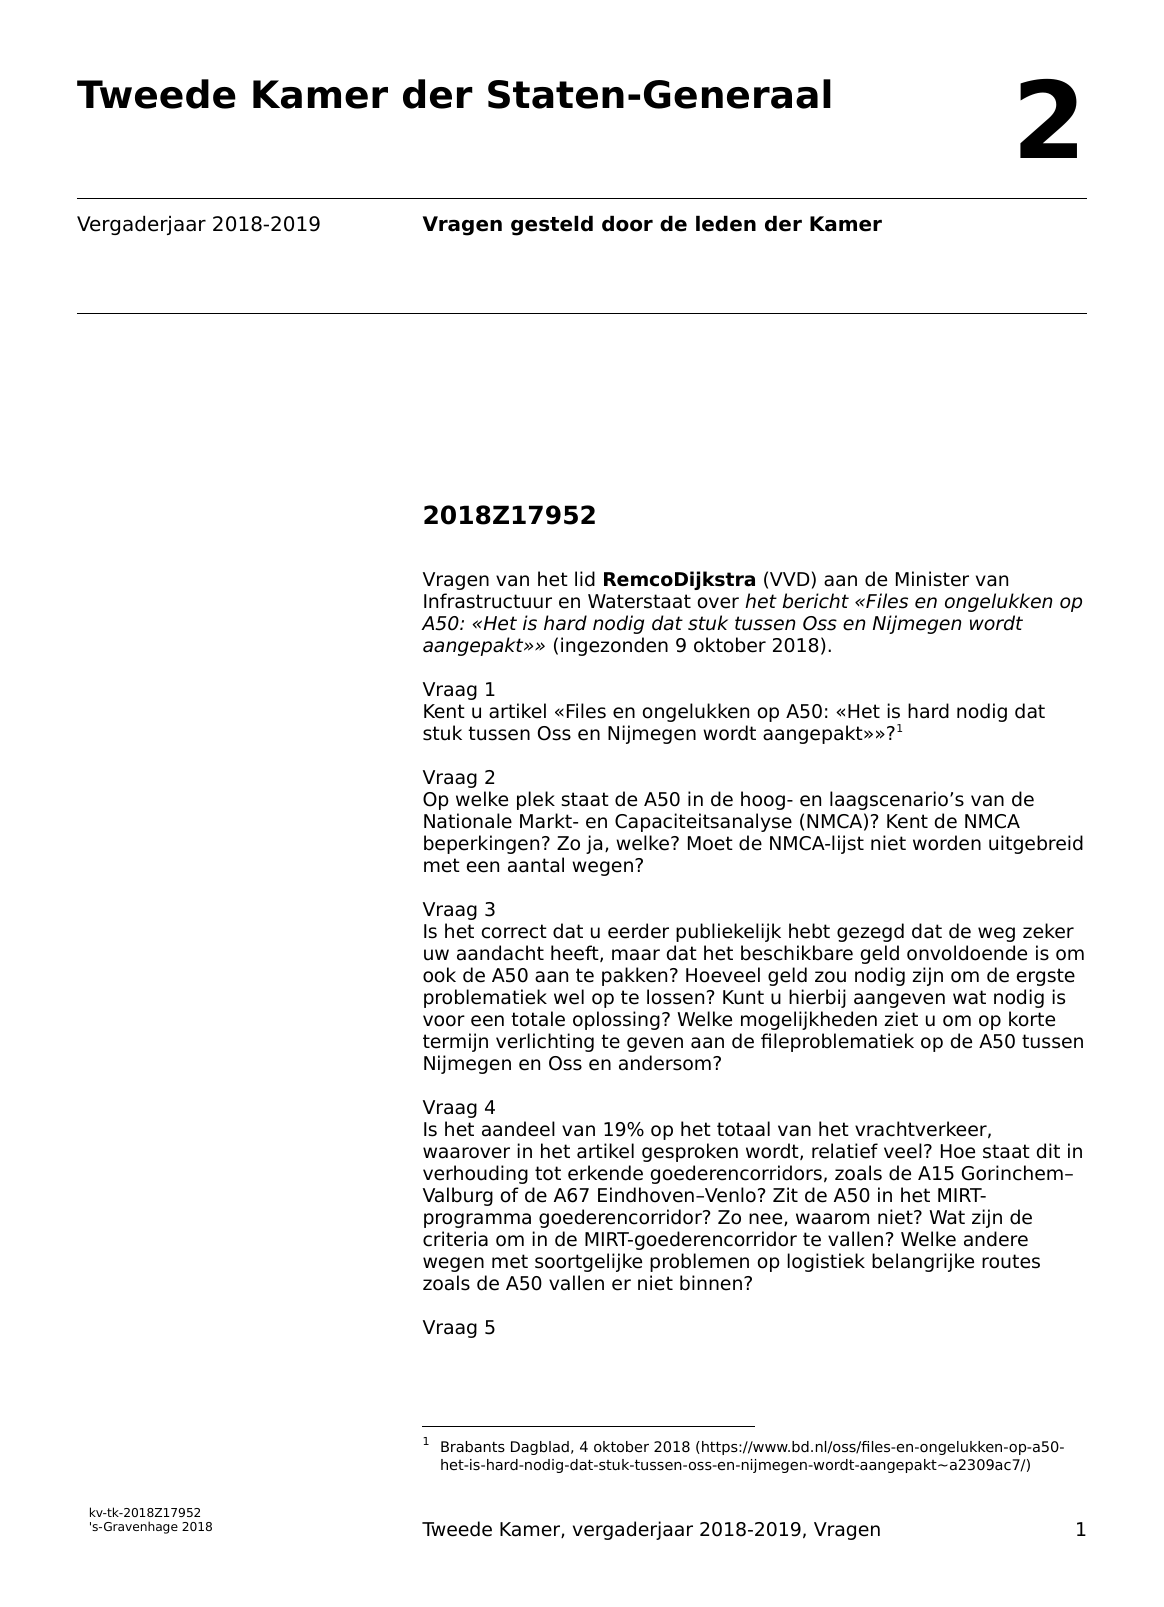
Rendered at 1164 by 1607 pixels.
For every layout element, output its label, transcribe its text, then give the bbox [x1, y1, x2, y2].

text Kent u artikel «Files en ongelukken op A50: «Het is hard nodig dat stuk tussen Oss en Nijmegen wordt aangepakt»»? [422, 701, 1087, 745]
text kv-tk-2018Z17952 [88, 1506, 323, 1520]
text Is het correct dat u eerder publiekelijk hebt gezegd dat de weg zeker uw aandacht heeft, maar dat het beschikbare geld onvoldoende is om ook de A50 aan te pakken? Hoeveel geld zou nodig zijn om de ergste problematiek wel op te lossen? Kunt u hierbij aangeven wat nodig is voor een totale oplossing? Welke mogelijkheden ziet u om op korte termijn verlichting te geven aan de fileproblematiek op de A50 tussen Nijmegen en Oss en andersom? [422, 921, 1087, 1075]
text Vraag 2 [422, 767, 1087, 789]
text Vraag 3 [422, 899, 1087, 921]
text Is het aandeel van 19% op het totaal van het vrachtverkeer, waarover in het artikel gesproken wordt, relatief veel? Hoe staat dit in verhouding tot erkende goederencorridors, zoals de A15 Gorinchem–Valburg of de A67 Eindhoven–Venlo? Zit de A50 in het MIRT-programma goederencorridor? Zo nee, waarom niet? Wat zijn de criteria om in de MIRT-goederencorridor te vallen? Welke andere wegen met soortgelijke problemen op logistiek belangrijke routes zoals de A50 vallen er niet binnen? [422, 1119, 1087, 1295]
text Vraag 5 [422, 1317, 1087, 1339]
text Vraag 4 [422, 1097, 1087, 1119]
text Vragen van het lid RemcoDijkstra (VVD) aan de Minister van Infrastructuur en Waterstaat over het bericht «Files en ongelukken op A50: «Het is hard nodig dat stuk tussen Oss en Nijmegen wordt aangepakt»» (ingezonden 9 oktober 2018). [422, 569, 1087, 657]
text 2018Z17952 [422, 501, 1087, 531]
text Op welke plek staat de A50 in de hoog- en laagscenario’s van de Nationale Markt- en Capaciteitsanalyse (NMCA)? Kent de NMCA beperkingen? Zo ja, welke? Moet de NMCA-lijst niet worden uitgebreid met een aantal wegen? [422, 789, 1087, 877]
table_header Tweede Kamer der Staten-Generaal [77, 59, 886, 198]
table_header 2 [886, 59, 1087, 198]
table_cell Vragen gesteld door de leden der Kamer [422, 199, 1087, 313]
table_cell Vergaderjaar 2018-2019 [77, 199, 422, 313]
text Vraag 1 [422, 679, 1087, 701]
text 's-Gravenhage 2018 [88, 1520, 323, 1534]
text Brabants Dagblad, 4 oktober 2018 (https://www.bd.nl/oss/files-en-ongelukken-op-a50-het-is-hard-nodig-dat-stuk-tussen-oss-en-nijmegen-wordt-aangepakt~a2309ac7/) [422, 1435, 1087, 1474]
